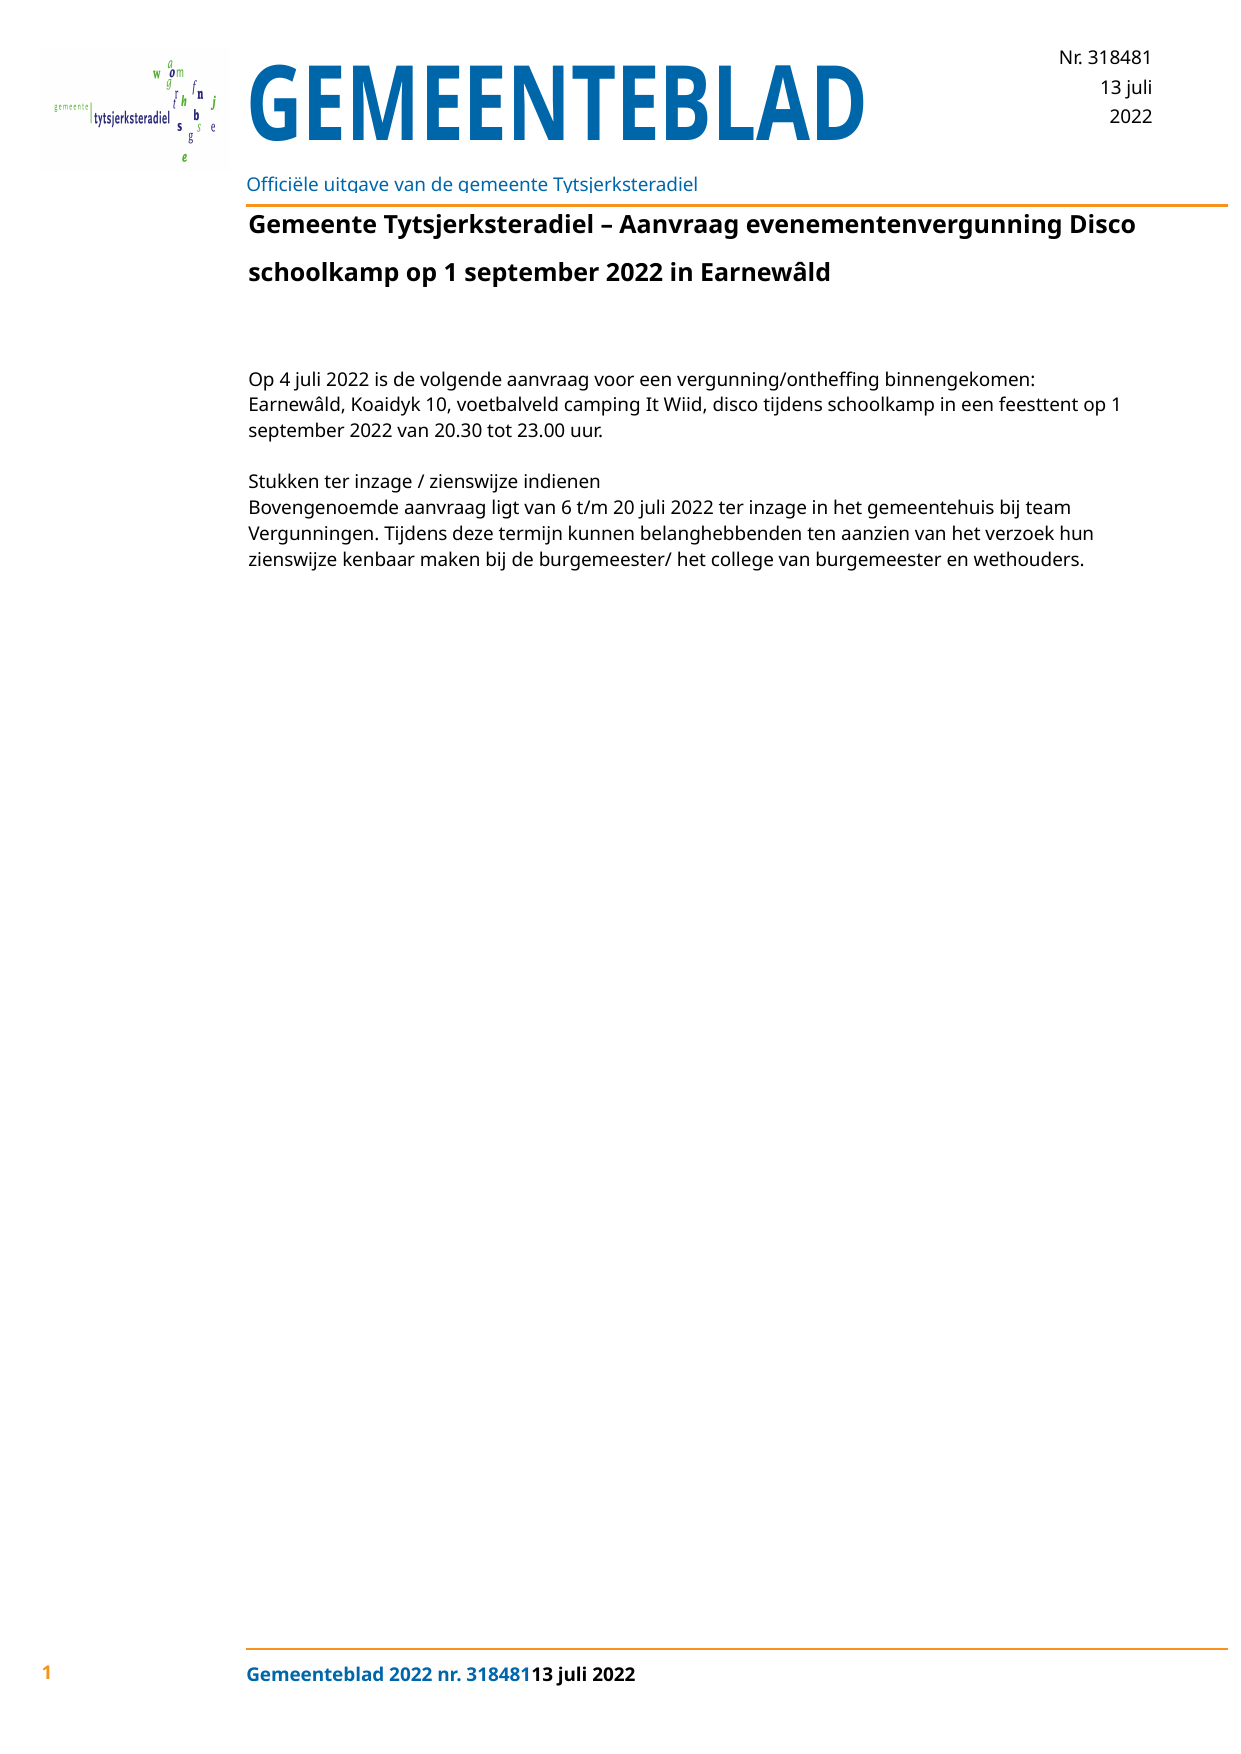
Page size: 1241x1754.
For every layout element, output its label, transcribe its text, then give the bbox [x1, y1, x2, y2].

text Earnewâld, Koaidyk 10, voetbalveld camping It Wiid, disco tijdens schoolkamp in een feesttent op 1 september 2022 van 20.30 tot 23.00 uur. [248, 391, 1152, 443]
text Op 4 juli 2022 is de volgende aanvraag voor een vergunning/ontheffing binnengekomen: [248, 366, 1152, 391]
text Bovengenoemde aanvraag ligt van 6 t/m 20 juli 2022 ter inzage in het gemeentehuis bij team Vergunningen. Tijdens deze termijn kunnen belanghebbenden ten aanzien van het verzoek hun zienswijze kenbaar maken bij de burgemeester/ het college van burgemeester en wethouders. [248, 494, 1152, 572]
picture [41, 47, 231, 172]
text Stukken ter inzage / zienswijze indienen [248, 469, 1152, 494]
text Gemeente Tytsjerksteradiel – Aanvraag evenementenvergunning Disco schoolkamp op 1 september 2022 in Earnewâld [248, 207, 1152, 288]
